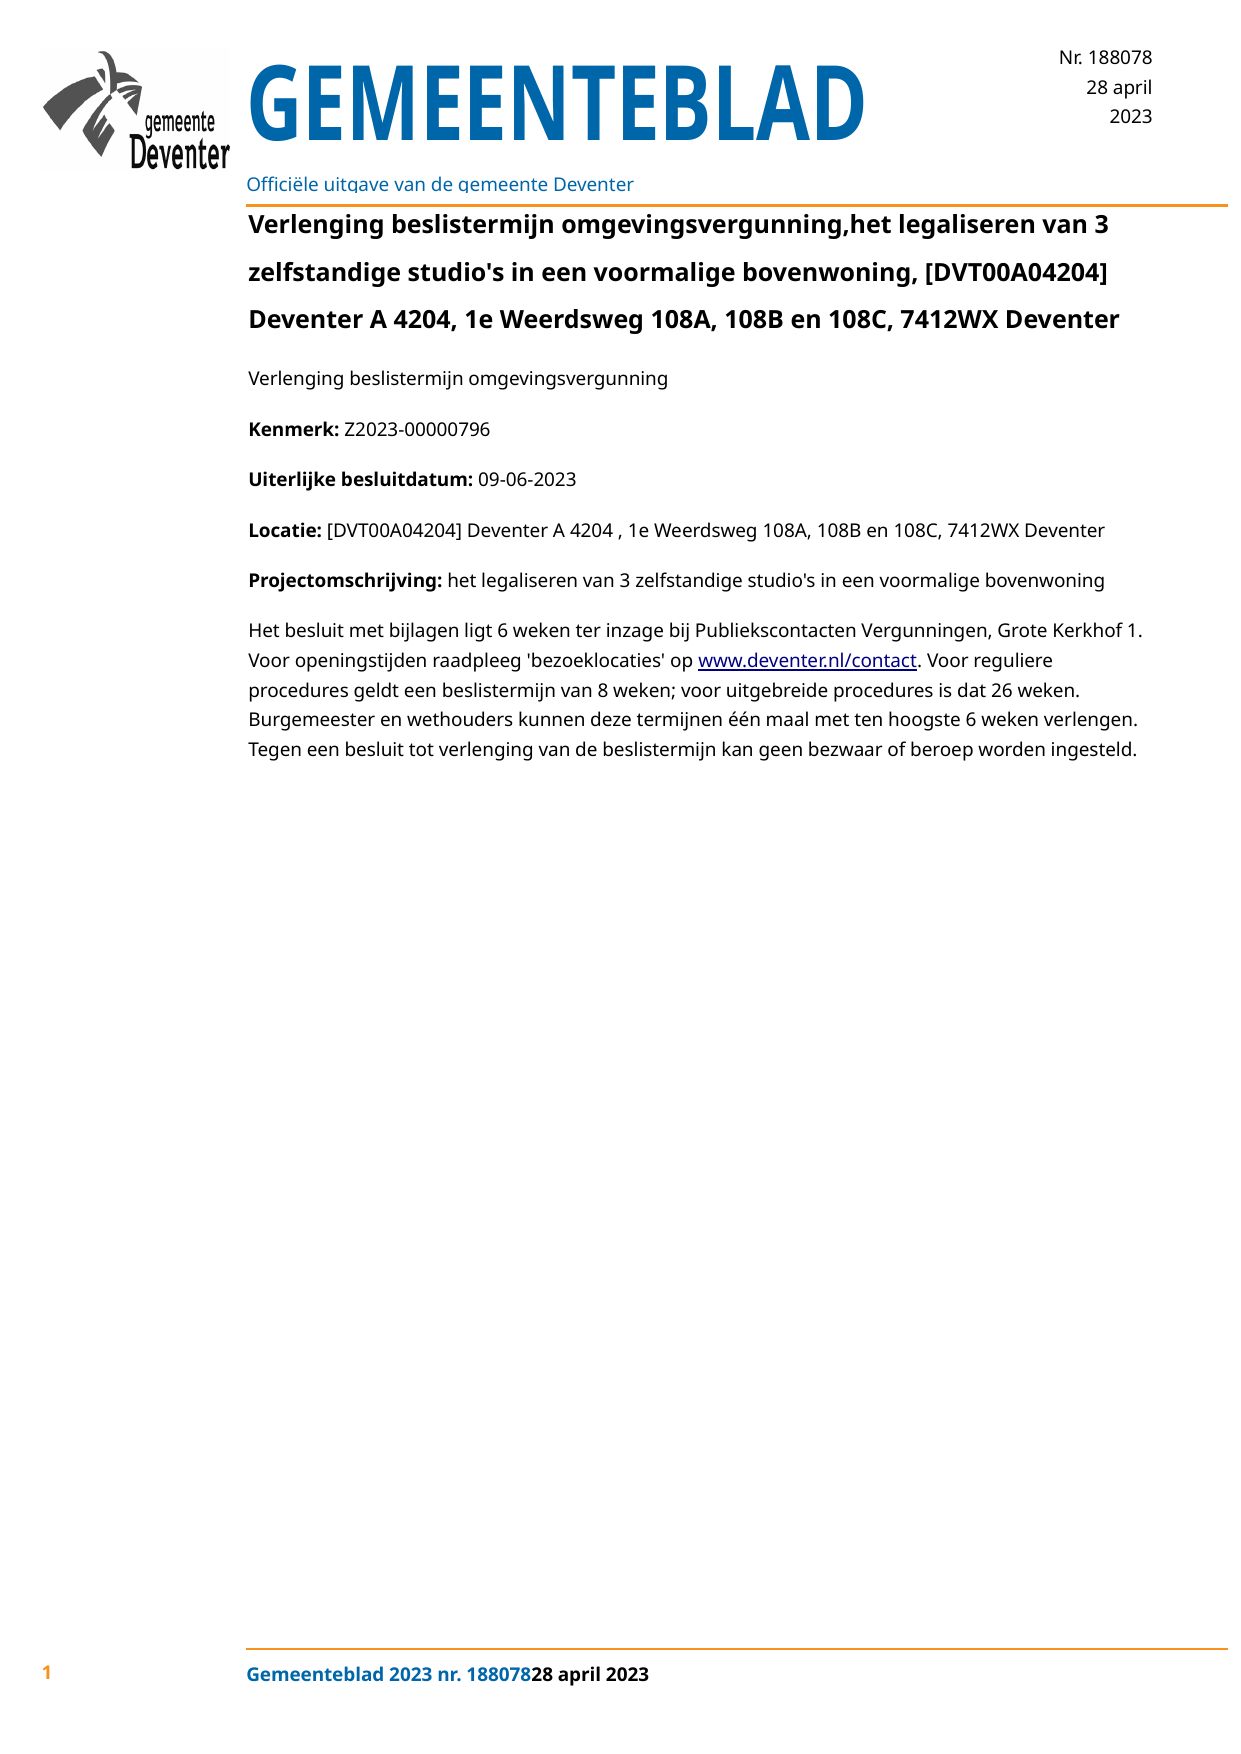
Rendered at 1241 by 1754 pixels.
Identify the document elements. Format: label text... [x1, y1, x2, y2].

picture [41, 47, 231, 172]
text Verlenging beslistermijn omgevingsvergunning,het legaliseren van 3 zelfstandige studio's in een voormalige bovenwoning, [DVT00A04204] Deventer A 4204, 1e Weerdsweg 108A, 108B en 108C, 7412WX Deventer [248, 207, 1152, 336]
text Uiterlijke besluitdatum: 09-06-2023 [248, 466, 1152, 492]
text Verlenging beslistermijn omgevingsvergunning [248, 366, 1152, 391]
text Projectomschrijving: het legaliseren van 3 zelfstandige studio's in een voormalige bovenwoning [248, 567, 1152, 593]
text Locatie: [DVT00A04204] Deventer A 4204 , 1e Weerdsweg 108A, 108B en 108C, 7412WX Deventer [248, 517, 1152, 542]
text Kenmerk: Z2023-00000796 [248, 416, 1152, 442]
text Het besluit met bijlagen ligt 6 weken ter inzage bij Publiekscontacten Vergunningen, Grote Kerkhof 1. Voor openingstijden raadpleeg 'bezoeklocaties' op www.deventer.nl/contact. Voor reguliere procedures geldt een beslistermijn van 8 weken; voor uitgebreide procedures is dat 26 weken. Burgemeester en wethouders kunnen deze termijnen één maal met ten hoogste 6 weken verlengen. Tegen een besluit tot verlenging van de beslistermijn kan geen bezwaar of beroep worden ingesteld. [248, 618, 1152, 762]
